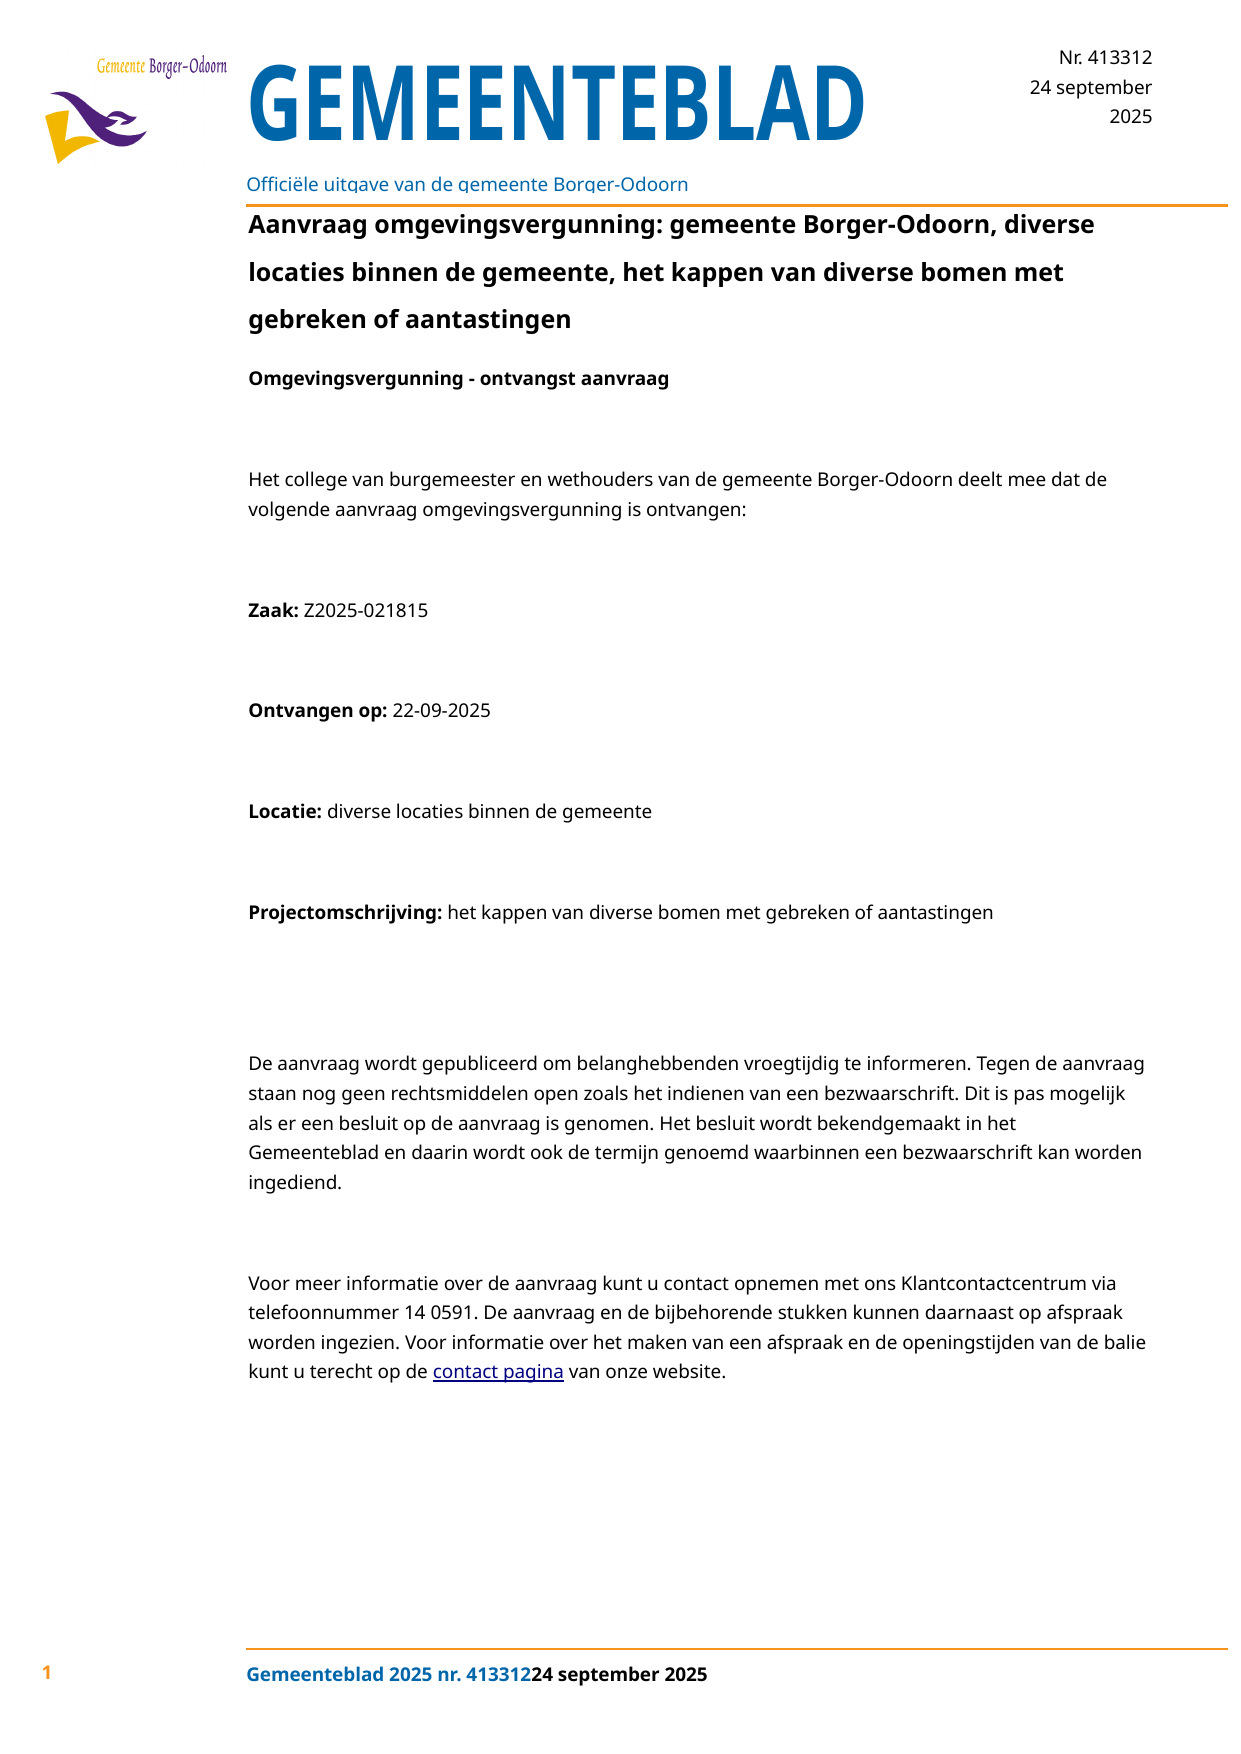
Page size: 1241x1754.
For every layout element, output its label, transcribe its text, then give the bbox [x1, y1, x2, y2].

text Locatie: diverse locaties binnen de gemeente [248, 798, 1152, 824]
text Ontvangen op: 22-09-2025 [248, 698, 1152, 723]
text Omgevingsvergunning - ontvangst aanvraag [248, 366, 1152, 391]
text De aanvraag wordt gepubliceerd om belanghebbenden vroegtijdig te informeren. Tegen de aanvraag staan nog geen rechtsmiddelen open zoals het indienen van een bezwaarschrift. Dit is pas mogelijk als er een besluit op de aanvraag is genomen. Het besluit wordt bekendgemaakt in het Gemeenteblad en daarin wordt ook de termijn genoemd waarbinnen een bezwaarschrift kan worden ingediend. [248, 1051, 1152, 1194]
text Het college van burgemeester en wethouders van de gemeente Borger-Odoorn deelt mee dat de volgende aanvraag omgevingsvergunning is ontvangen: [248, 466, 1152, 522]
text Aanvraag omgevingsvergunning: gemeente Borger-Odoorn, diverse locaties binnen de gemeente, het kappen van diverse bomen met gebreken of aantastingen [248, 207, 1152, 336]
text Projectomschrijving: het kappen van diverse bomen met gebreken of aantastingen [248, 899, 1152, 925]
text Zaak: Z2025-021815 [248, 597, 1152, 622]
text Voor meer informatie over de aanvraag kunt u contact opnemen met ons Klantcontactcentrum via telefoonnummer 14 0591. De aanvraag en de bijbehorende stukken kunnen daarnaast op afspraak worden ingezien. Voor informatie over het maken van een afspraak en de openingstijden van de balie kunt u terecht op de contact pagina van onze website. [248, 1270, 1152, 1384]
picture [41, 47, 231, 172]
